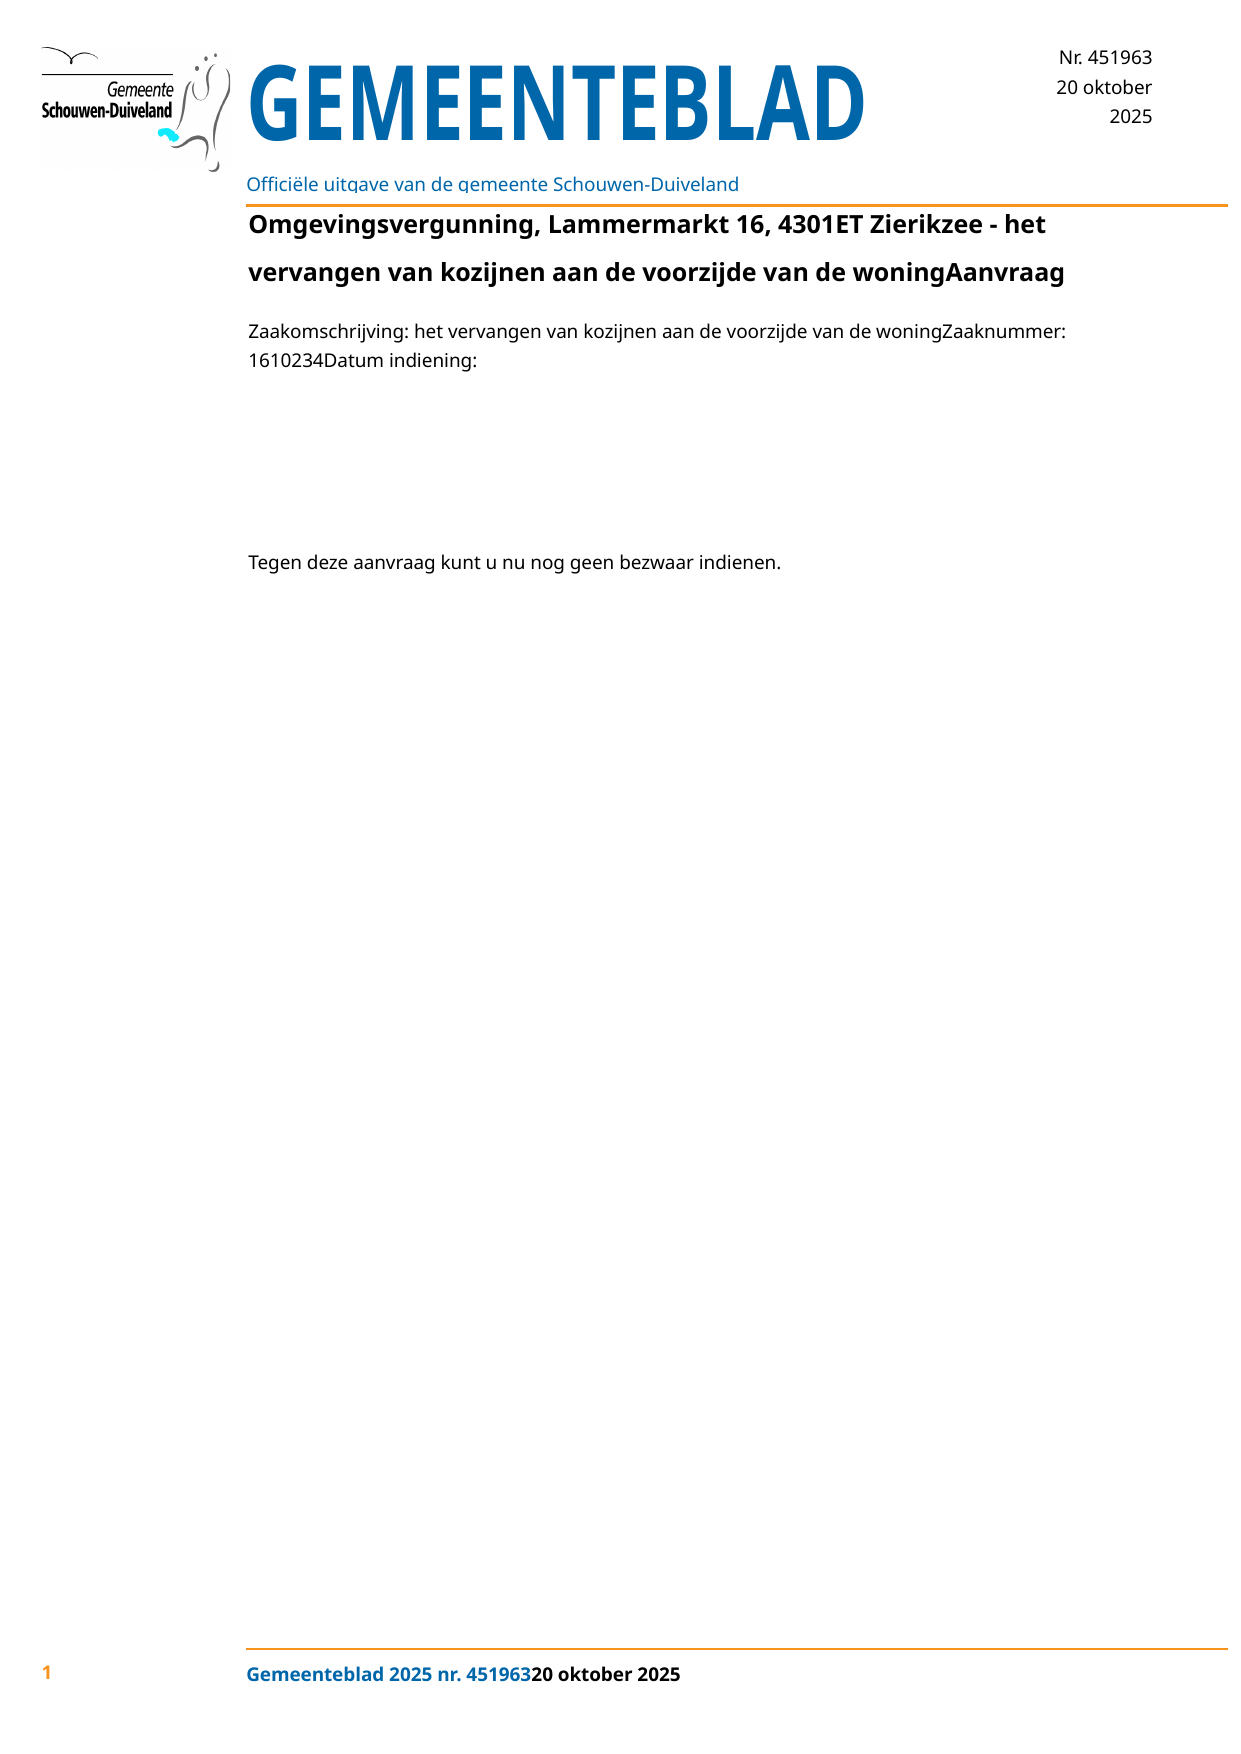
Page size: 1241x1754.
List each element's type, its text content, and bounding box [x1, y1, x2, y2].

picture [41, 47, 231, 172]
text Zaakomschrijving: het vervangen van kozijnen aan de voorzijde van de woningZaaknummer: 1610234Datum indiening: [248, 318, 1152, 373]
text Omgevingsvergunning, Lammermarkt 16, 4301ET Zierikzee - het vervangen van kozijnen aan de voorzijde van de woningAanvraag [248, 207, 1152, 288]
text Tegen deze aanvraag kunt u nu nog geen bezwaar indienen. [248, 549, 1152, 575]
